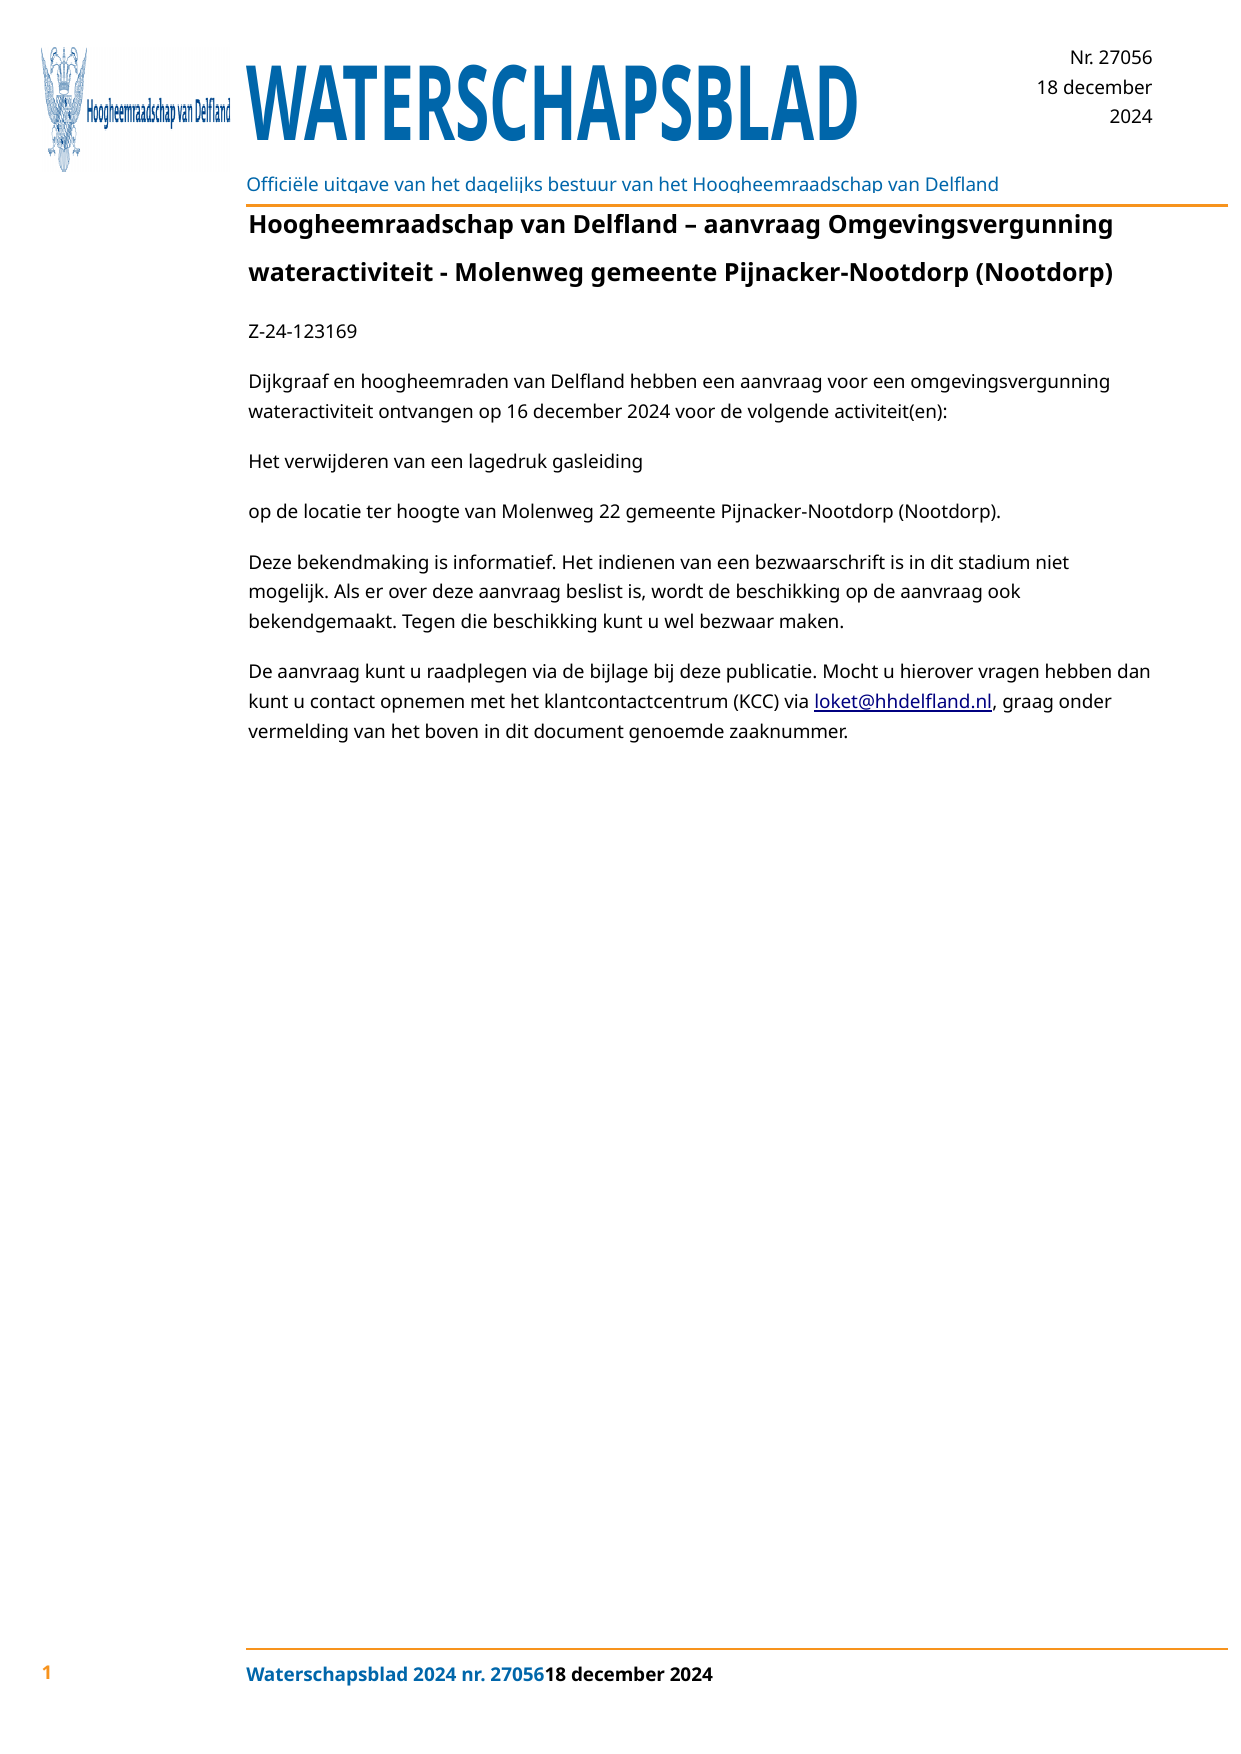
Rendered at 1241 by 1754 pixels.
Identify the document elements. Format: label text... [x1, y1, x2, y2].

text De aanvraag kunt u raadplegen via de bijlage bij deze publicatie. Mocht u hierover vragen hebben dan kunt u contact opnemen met het klantcontactcentrum (KCC) via loket@hhdelfland.nl, graag onder vermelding van het boven in dit document genoemde zaaknummer. [248, 659, 1152, 744]
picture [41, 47, 231, 172]
text Dijkgraaf en hoogheemraden van Delfland hebben een aanvraag voor een omgevingsvergunning wateractiviteit ontvangen op 16 december 2024 voor de volgende activiteit(en): [248, 368, 1152, 424]
text Het verwijderen van een lagedruk gasleiding [248, 448, 1152, 474]
text Z-24-123169 [248, 318, 1152, 344]
text Hoogheemraadschap van Delfland – aanvraag Omgevingsvergunning wateractiviteit - Molenweg gemeente Pijnacker-Nootdorp (Nootdorp) [248, 207, 1152, 288]
text op de locatie ter hoogte van Molenweg 22 gemeente Pijnacker-Nootdorp (Nootdorp). [248, 499, 1152, 524]
text Deze bekendmaking is informatief. Het indienen van een bezwaarschrift is in dit stadium niet mogelijk. Als er over deze aanvraag beslist is, wordt de beschikking op de aanvraag ook bekendgemaakt. Tegen die beschikking kunt u wel bezwaar maken. [248, 549, 1152, 634]
